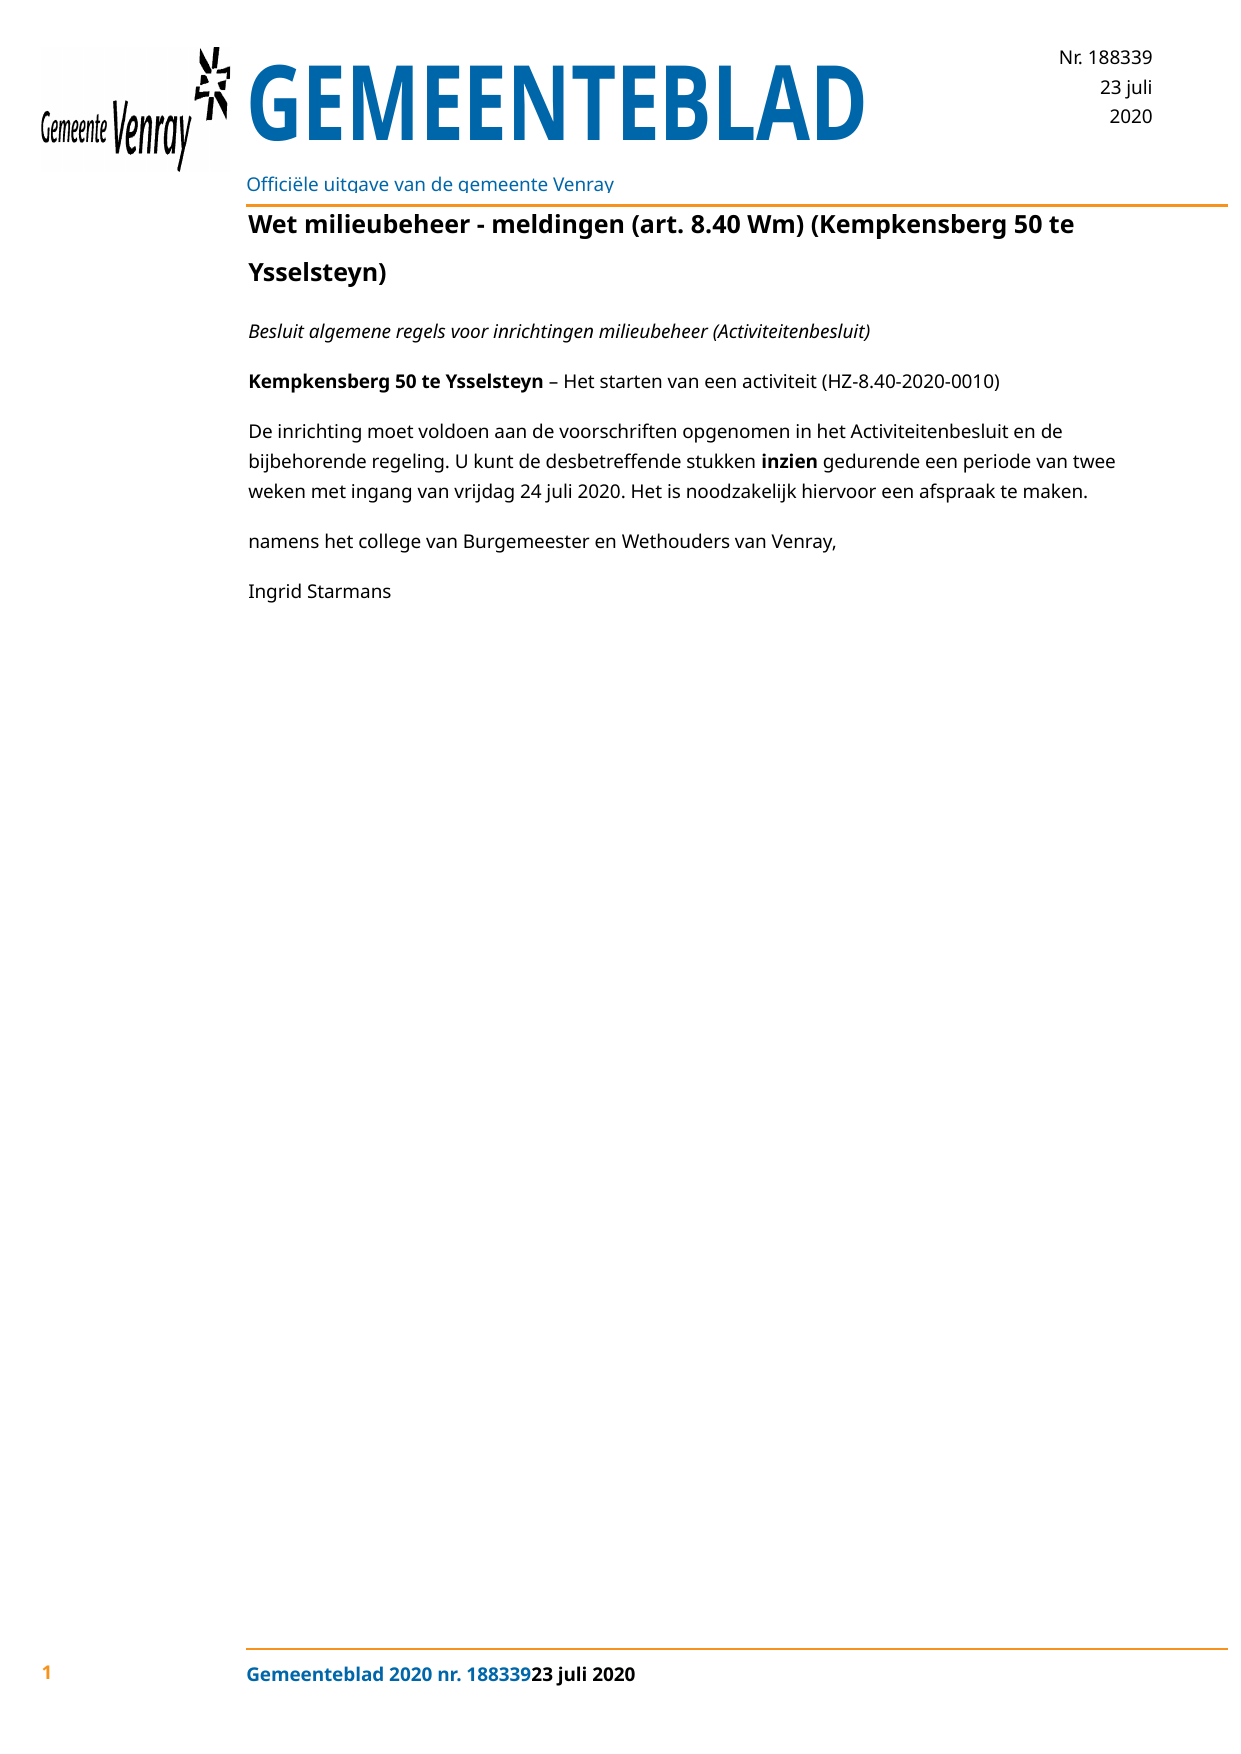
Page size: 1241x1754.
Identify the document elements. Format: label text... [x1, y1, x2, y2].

text Besluit algemene regels voor inrichtingen milieubeheer (Activiteitenbesluit) [248, 318, 1152, 344]
text Ingrid Starmans [248, 579, 1152, 604]
text namens het college van Burgemeester en Wethouders van Venray, [248, 528, 1152, 554]
text De inrichting moet voldoen aan de voorschriften opgenomen in het Activiteitenbesluit en de bijbehorende regeling. U kunt de desbetreffende stukken inzien gedurende een periode van twee weken met ingang van vrijdag 24 juli 2020. Het is noodzakelijk hiervoor een afspraak te maken. [248, 419, 1152, 504]
text Wet milieubeheer - meldingen (art. 8.40 Wm) (Kempkensberg 50 te Ysselsteyn) [248, 207, 1152, 288]
picture [41, 47, 231, 172]
text Kempkensberg 50 te Ysselsteyn – Het starten van een activiteit (HZ-8.40-2020-0010) [248, 368, 1152, 394]
